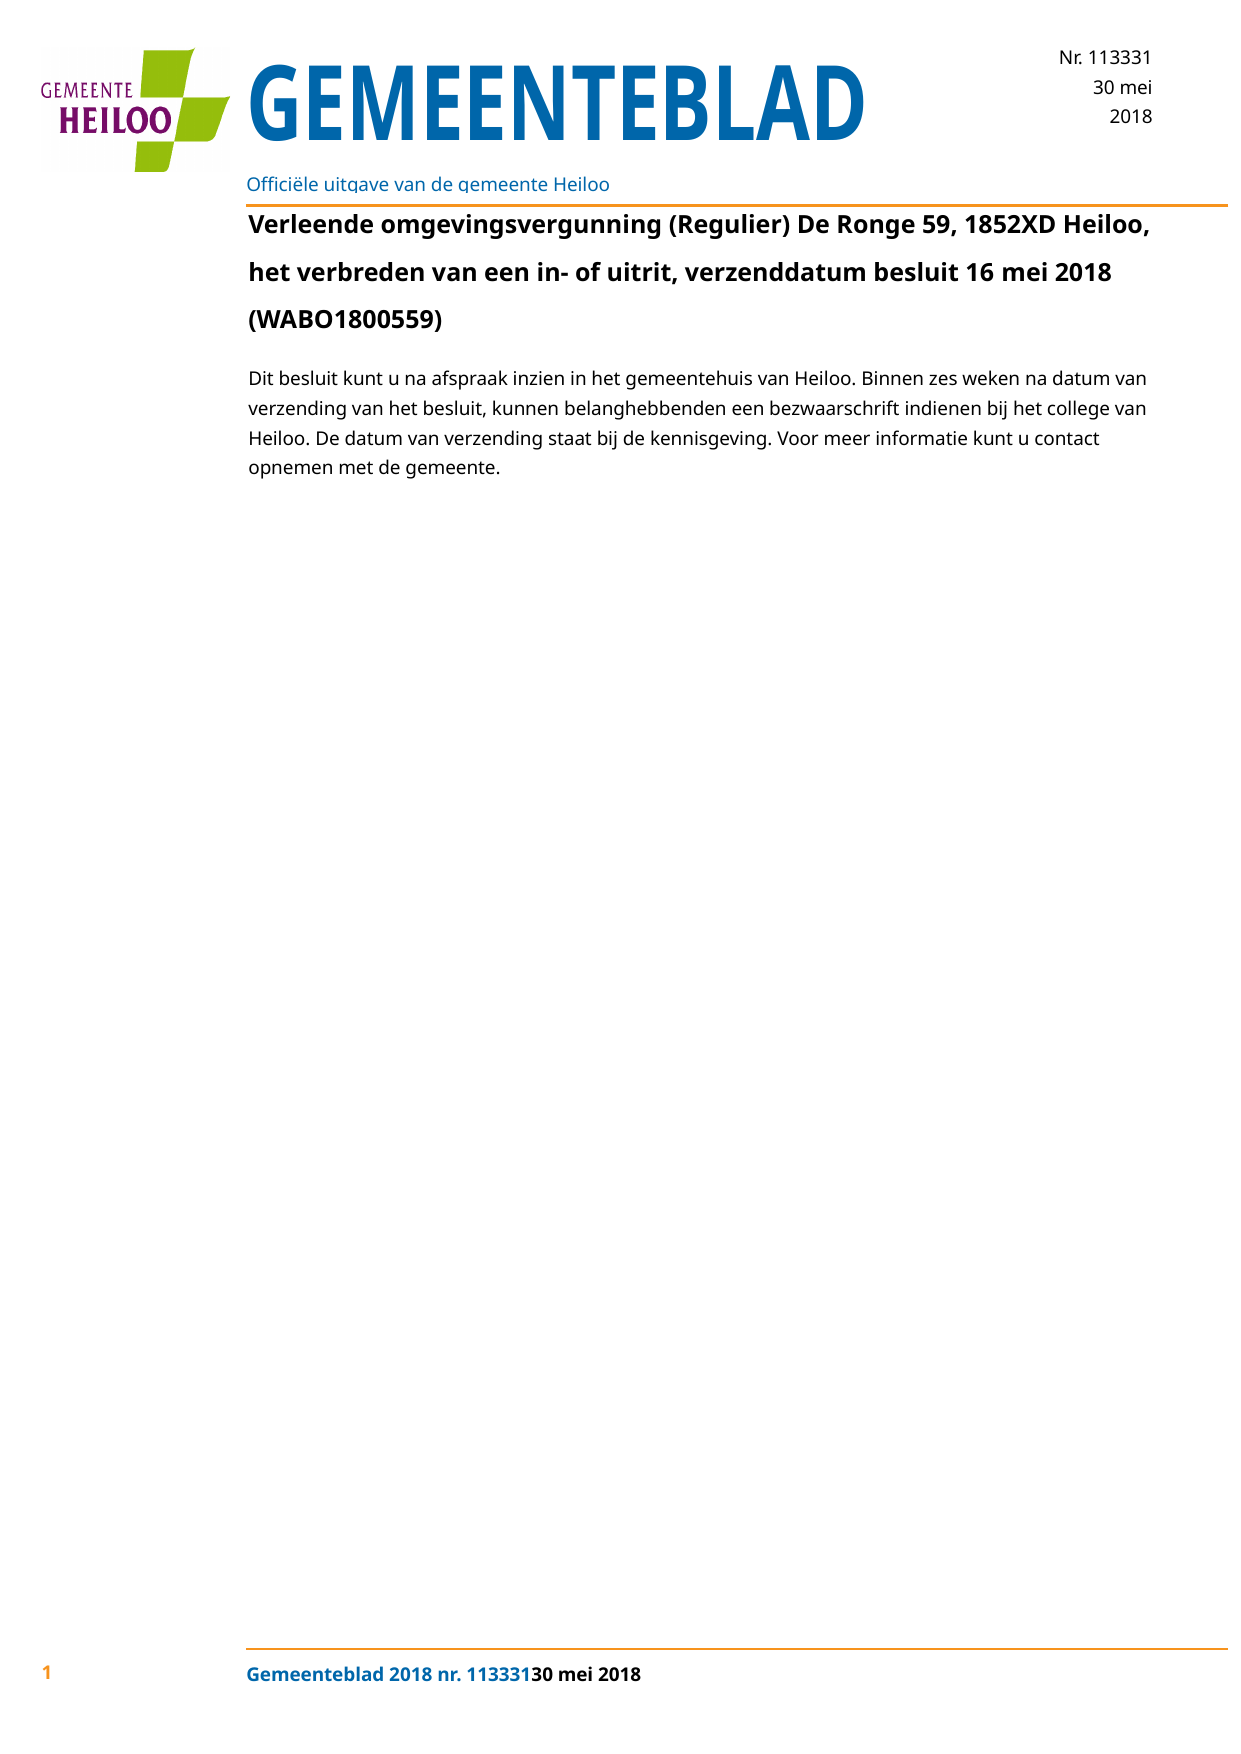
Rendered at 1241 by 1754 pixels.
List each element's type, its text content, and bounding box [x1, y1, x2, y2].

picture [41, 47, 231, 172]
text Dit besluit kunt u na afspraak inzien in het gemeentehuis van Heiloo. Binnen zes weken na datum van verzending van het besluit, kunnen belanghebbenden een bezwaarschrift indienen bij het college van Heiloo. De datum van verzending staat bij de kennisgeving. Voor meer informatie kunt u contact opnemen met de gemeente. [248, 366, 1152, 480]
text Verleende omgevingsvergunning (Regulier) De Ronge 59, 1852XD Heiloo, het verbreden van een in- of uitrit, verzenddatum besluit 16 mei 2018 (WABO1800559) [248, 207, 1152, 336]
